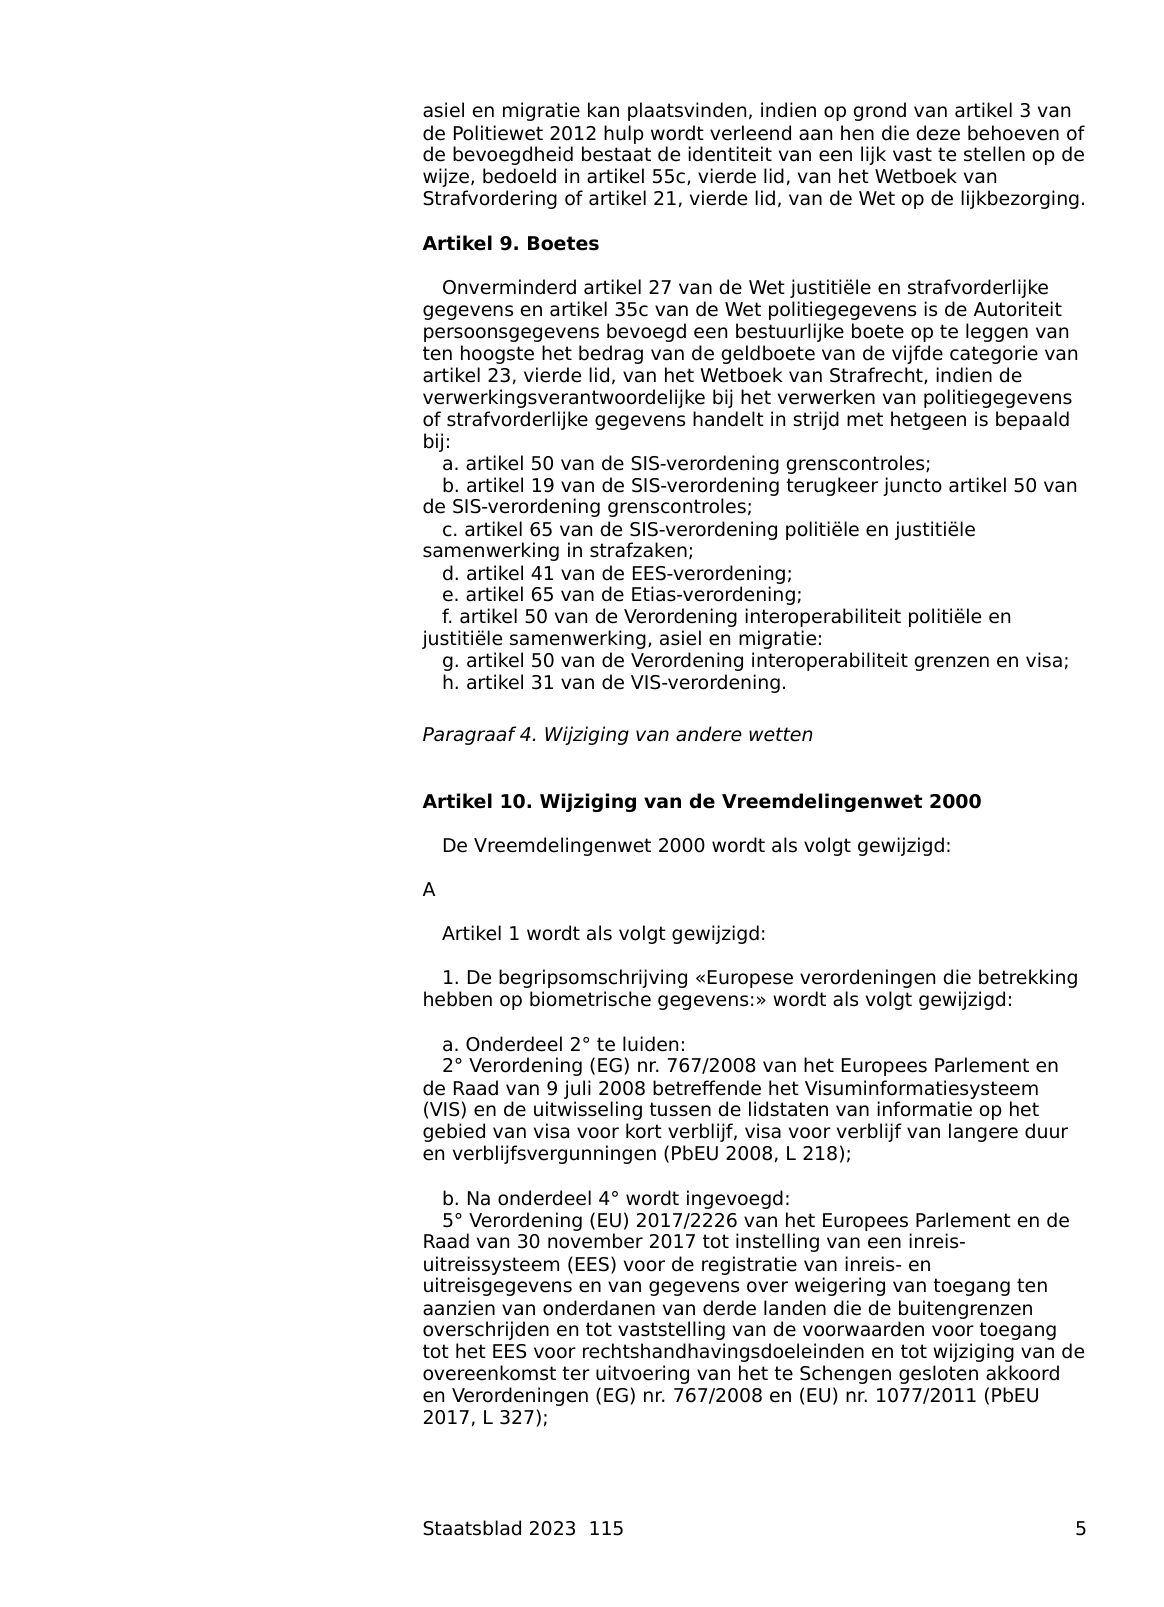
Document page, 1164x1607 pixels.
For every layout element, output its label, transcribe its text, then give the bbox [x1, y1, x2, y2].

text b. Na onderdeel 4° wordt ingevoegd: [422, 1187, 1087, 1209]
subtitle Artikel 10. Wijziging van de Vreemdelingenwet 2000 [422, 791, 1087, 813]
text a. artikel 50 van de SIS-verordening grenscontroles; [422, 452, 1087, 474]
text d. artikel 41 van de EES-verordening; [422, 562, 1087, 584]
text b. artikel 19 van de SIS-verordening terugkeer juncto artikel 50 van de SIS-verordening grenscontroles; [422, 474, 1087, 518]
text Onverminderd artikel 27 van de Wet justitiële en strafvorderlijke gegevens en artikel 35c van de Wet politiegegevens is de Autoriteit persoonsgegevens bevoegd een bestuurlijke boete op te leggen van ten hoogste het bedrag van de geldboete van de vijfde categorie van artikel 23, vierde lid, van het Wetboek van Strafrecht, indien de verwerkingsverantwoordelijke bij het verwerken van politiegegevens of strafvorderlijke gegevens handelt in strijd met hetgeen is bepaald bij: [422, 277, 1087, 452]
text g. artikel 50 van de Verordening interoperabiliteit grenzen en visa; [422, 650, 1087, 672]
text asiel en migratie kan plaatsvinden, indien op grond van artikel 3 van de Politiewet 2012 hulp wordt verleend aan hen die deze behoeven of de bevoegdheid bestaat de identiteit van een lijk vast te stellen op de wijze, bedoeld in artikel 55c, vierde lid, van het Wetboek van Strafvordering of artikel 21, vierde lid, van de Wet op de lijkbezorging. [422, 100, 1087, 210]
text Artikel 1 wordt als volgt gewijzigd: [422, 923, 1087, 945]
text h. artikel 31 van de VIS-verordening. [422, 672, 1087, 694]
text e. artikel 65 van de Etias-verordening; [422, 584, 1087, 606]
text 5° Verordening (EU) 2017/2226 van het Europees Parlement en de Raad van 30 november 2017 tot instelling van een inreis-uitreissysteem (EES) voor de registratie van inreis- en uitreisgegevens en van gegevens over weigering van toegang ten aanzien van onderdanen van derde landen die de buitengrenzen overschrijden en tot vaststelling van de voorwaarden voor toegang tot het EES voor rechtshandhavingsdoeleinden en tot wijziging van de overeenkomst ter uitvoering van het te Schengen gesloten akkoord en Verordeningen (EG) nr. 767/2008 en (EU) nr. 1077/2011 (PbEU 2017, L 327); [422, 1209, 1087, 1429]
text A [422, 879, 1087, 901]
text De Vreemdelingenwet 2000 wordt als volgt gewijzigd: [422, 835, 1087, 857]
text a. Onderdeel 2° te luiden: [422, 1033, 1087, 1055]
subtitle Paragraaf 4. Wijziging van andere wetten [422, 724, 1087, 746]
text c. artikel 65 van de SIS-verordening politiële en justitiële samenwerking in strafzaken; [422, 518, 1087, 562]
subtitle Artikel 9. Boetes [422, 232, 1087, 254]
text f. artikel 50 van de Verordening interoperabiliteit politiële en justitiële samenwerking, asiel en migratie: [422, 606, 1087, 650]
text 2° Verordening (EG) nr. 767/2008 van het Europees Parlement en de Raad van 9 juli 2008 betreffende het Visuminformatiesysteem (VIS) en de uitwisseling tussen de lidstaten van informatie op het gebied van visa voor kort verblijf, visa voor verblijf van langere duur en verblijfsvergunningen (PbEU 2008, L 218); [422, 1055, 1087, 1165]
text 1. De begripsomschrijving «Europese verordeningen die betrekking hebben op biometrische gegevens:» wordt als volgt gewijzigd: [422, 967, 1087, 1011]
